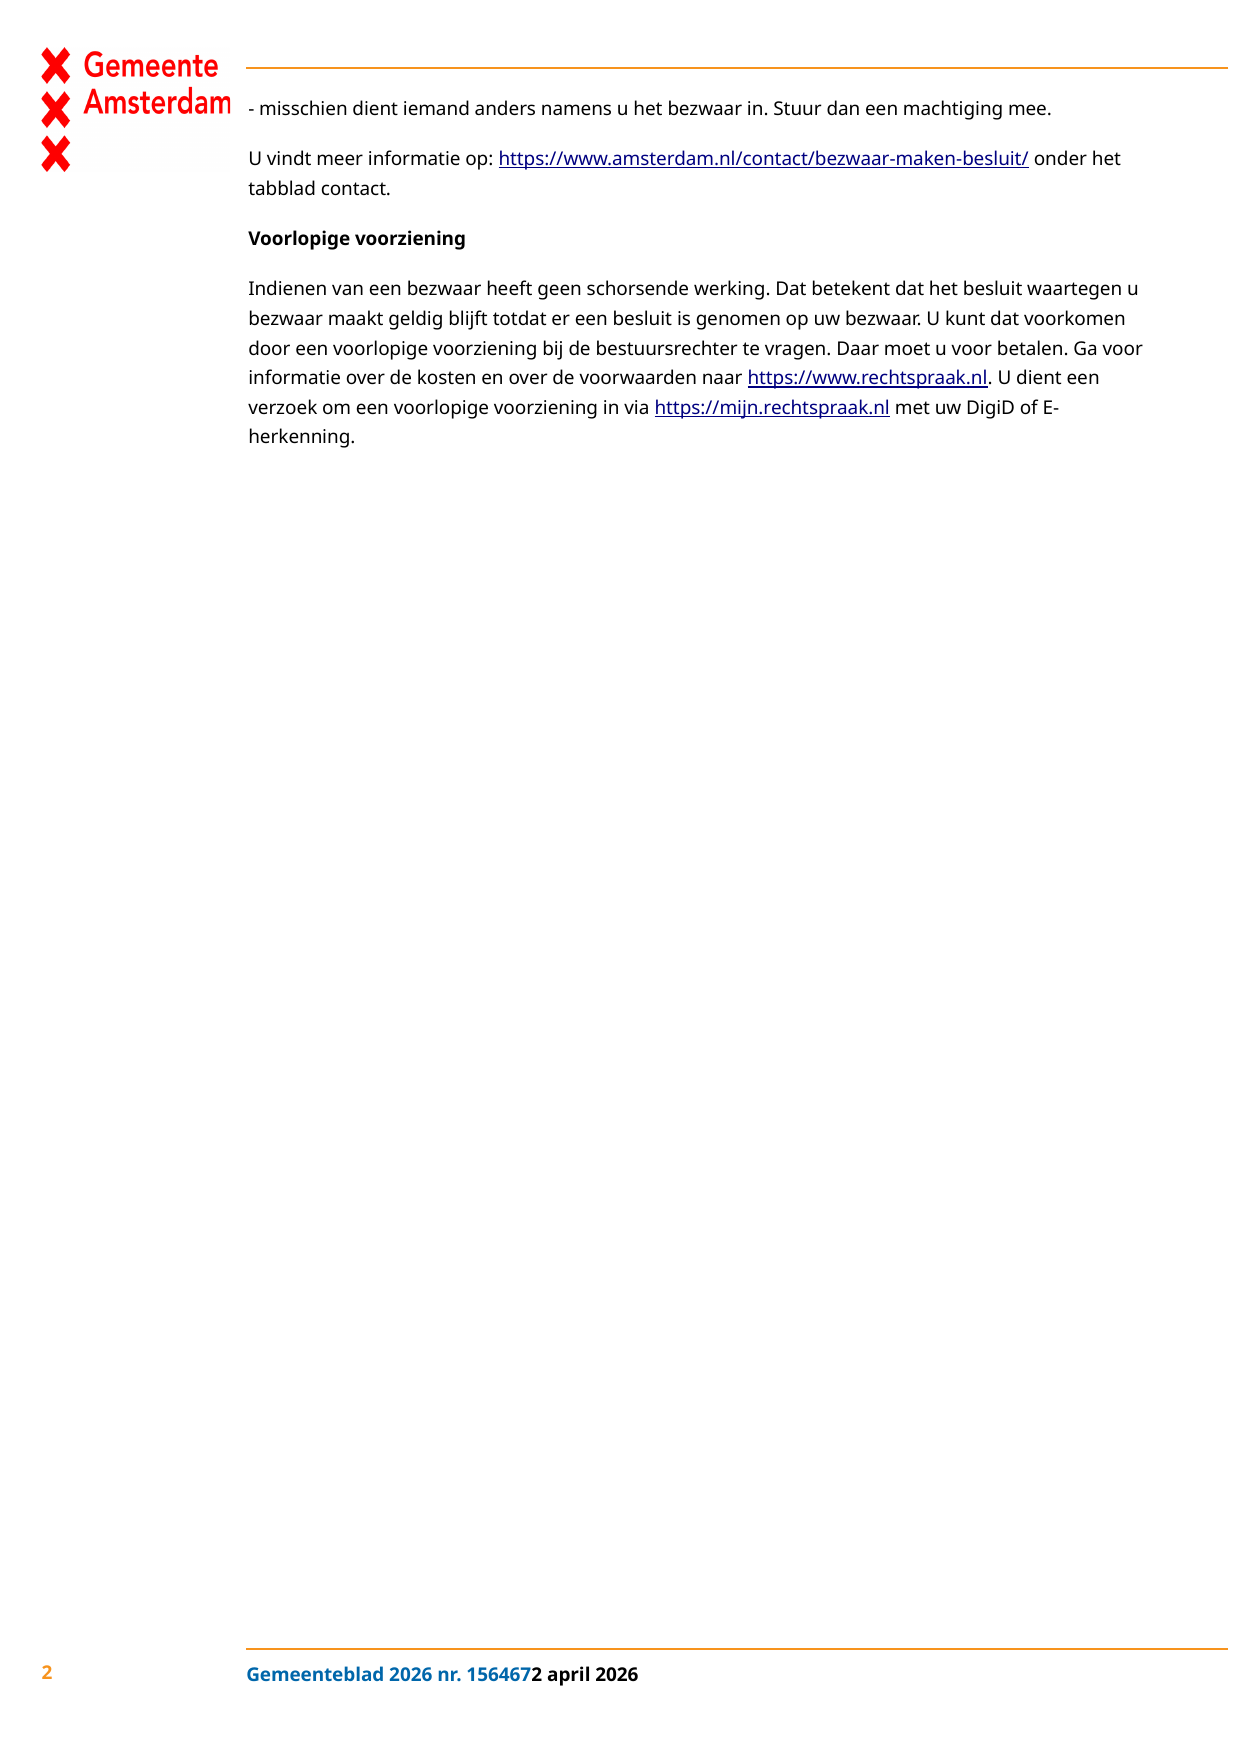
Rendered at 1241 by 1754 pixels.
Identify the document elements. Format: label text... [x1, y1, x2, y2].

text U vindt meer informatie op: https://www.amsterdam.nl/contact/bezwaar-maken-besluit/ onder het tabblad contact. [248, 145, 1152, 201]
text Voorlopige voorziening [248, 225, 1152, 251]
text Indienen van een bezwaar heeft geen schorsende werking. Dat betekent dat het besluit waartegen u bezwaar maakt geldig blijft totdat er een besluit is genomen op uw bezwaar. U kunt dat voorkomen door een voorlopige voorziening bij de bestuursrechter te vragen. Daar moet u voor betalen. Ga voor informatie over de kosten en over de voorwaarden naar https://www.rechtspraak.nl. U dient een verzoek om een voorlopige voorziening in via https://mijn.rechtspraak.nl met uw DigiD of E-herkenning. [248, 276, 1152, 449]
picture [41, 47, 231, 172]
text - misschien dient iemand anders namens u het bezwaar in. Stuur dan een machtiging mee. [248, 95, 1152, 121]
